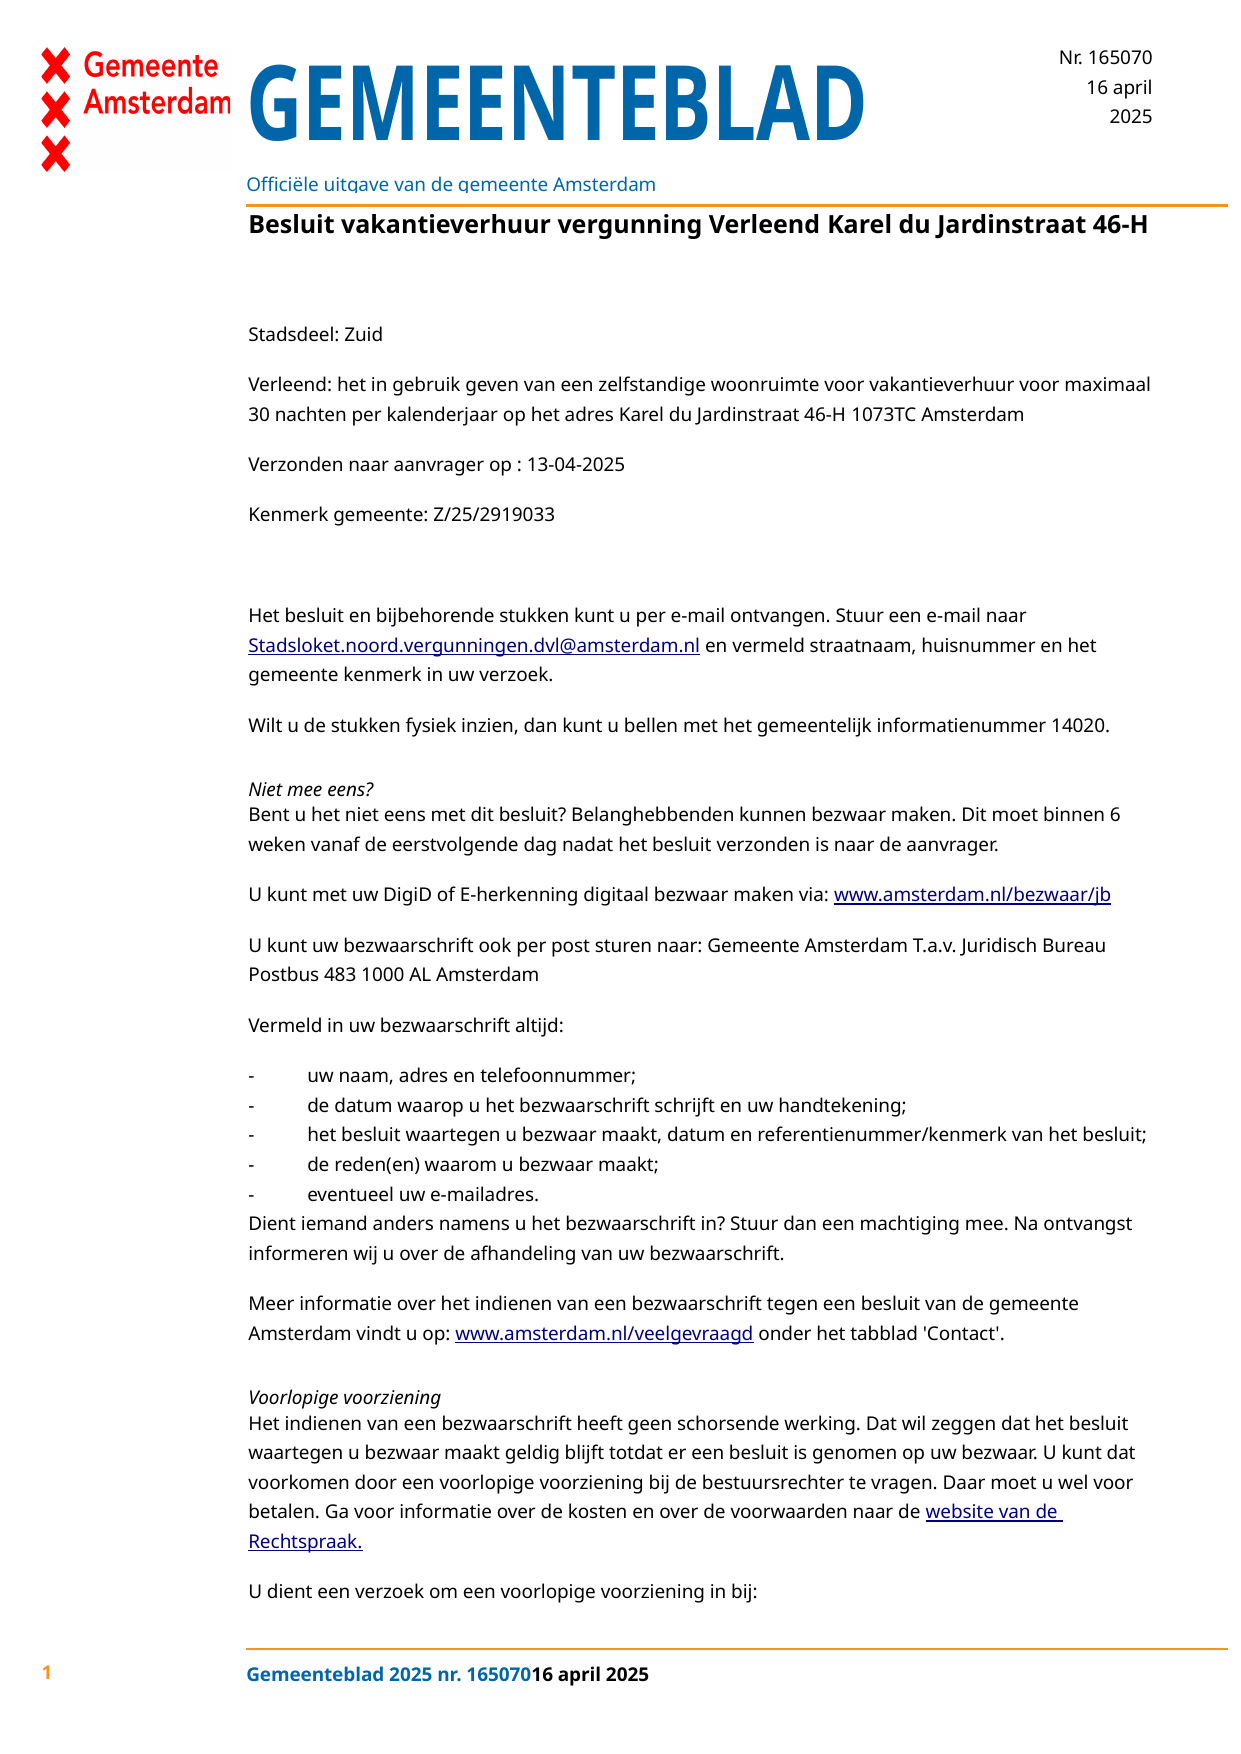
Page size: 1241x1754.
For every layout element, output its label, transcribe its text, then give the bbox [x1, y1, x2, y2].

list de datum waarop u het bezwaarschrift schrijft en uw handtekening; [248, 1092, 1152, 1118]
text Verzonden naar aanvrager op : 13-04-2025 [248, 451, 1152, 477]
picture [41, 47, 231, 172]
text Dient iemand anders namens u het bezwaarschrift in? Stuur dan een machtiging mee. Na ontvangst informeren wij u over de afhandeling van uw bezwaarschrift. [248, 1210, 1152, 1266]
list uw naam, adres en telefoonnummer; [248, 1062, 1152, 1088]
list de reden(en) waarom u bezwaar maakt; [248, 1151, 1152, 1177]
text Verleend: het in gebruik geven van een zelfstandige woonruimte voor vakantieverhuur voor maximaal 30 nachten per kalenderjaar op het adres Karel du Jardinstraat 46-H 1073TC Amsterdam [248, 371, 1152, 426]
text Kenmerk gemeente: Z/25/2919033 [248, 502, 1152, 527]
text Het besluit en bijbehorende stukken kunt u per e-mail ontvangen. Stuur een e-mail naar Stadsloket.noord.vergunningen.dvl@amsterdam.nl en vermeld straatnaam, huisnummer en het gemeente kenmerk in uw verzoek. [248, 602, 1152, 687]
text Bent u het niet eens met dit besluit? Belanghebbenden kunnen bezwaar maken. Dit moet binnen 6 weken vanaf de eerstvolgende dag nadat het besluit verzonden is naar de aanvrager. [248, 802, 1152, 857]
text Wilt u de stukken fysiek inzien, dan kunt u bellen met het gemeentelijk informatienummer 14020. [248, 712, 1152, 738]
text Voorlopige voorziening [248, 1384, 1152, 1410]
text Het indienen van een bezwaarschrift heeft geen schorsende werking. Dat wil zeggen dat het besluit waartegen u bezwaar maakt geldig blijft totdat er een besluit is genomen op uw bezwaar. U kunt dat voorkomen door een voorlopige voorziening bij de bestuursrechter te vragen. Daar moet u wel voor betalen. Ga voor informatie over de kosten en over de voorwaarden naar de website van de Rechtspraak. [248, 1410, 1152, 1554]
text U dient een verzoek om een voorlopige voorziening in bij: [248, 1578, 1152, 1604]
text Stadsdeel: Zuid [248, 321, 1152, 346]
list het besluit waartegen u bezwaar maakt, datum en referentienummer/kenmerk van het besluit; [248, 1122, 1152, 1147]
text U kunt met uw DigiD of E-herkenning digitaal bezwaar maken via: www.amsterdam.nl/bezwaar/jb [248, 882, 1152, 907]
text U kunt uw bezwaarschrift ook per post sturen naar: Gemeente Amsterdam T.a.v. Juridisch Bureau Postbus 483 1000 AL Amsterdam [248, 932, 1152, 987]
text Besluit vakantieverhuur vergunning Verleend Karel du Jardinstraat 46-H [248, 207, 1152, 241]
text Meer informatie over het indienen van een bezwaarschrift tegen een besluit van de gemeente Amsterdam vindt u op: www.amsterdam.nl/veelgevraagd onder het tabblad 'Contact'. [248, 1290, 1152, 1346]
text Niet mee eens? [248, 776, 1152, 802]
list eventueel uw e-mailadres. [248, 1181, 1152, 1207]
text Vermeld in uw bezwaarschrift altijd: [248, 1012, 1152, 1038]
